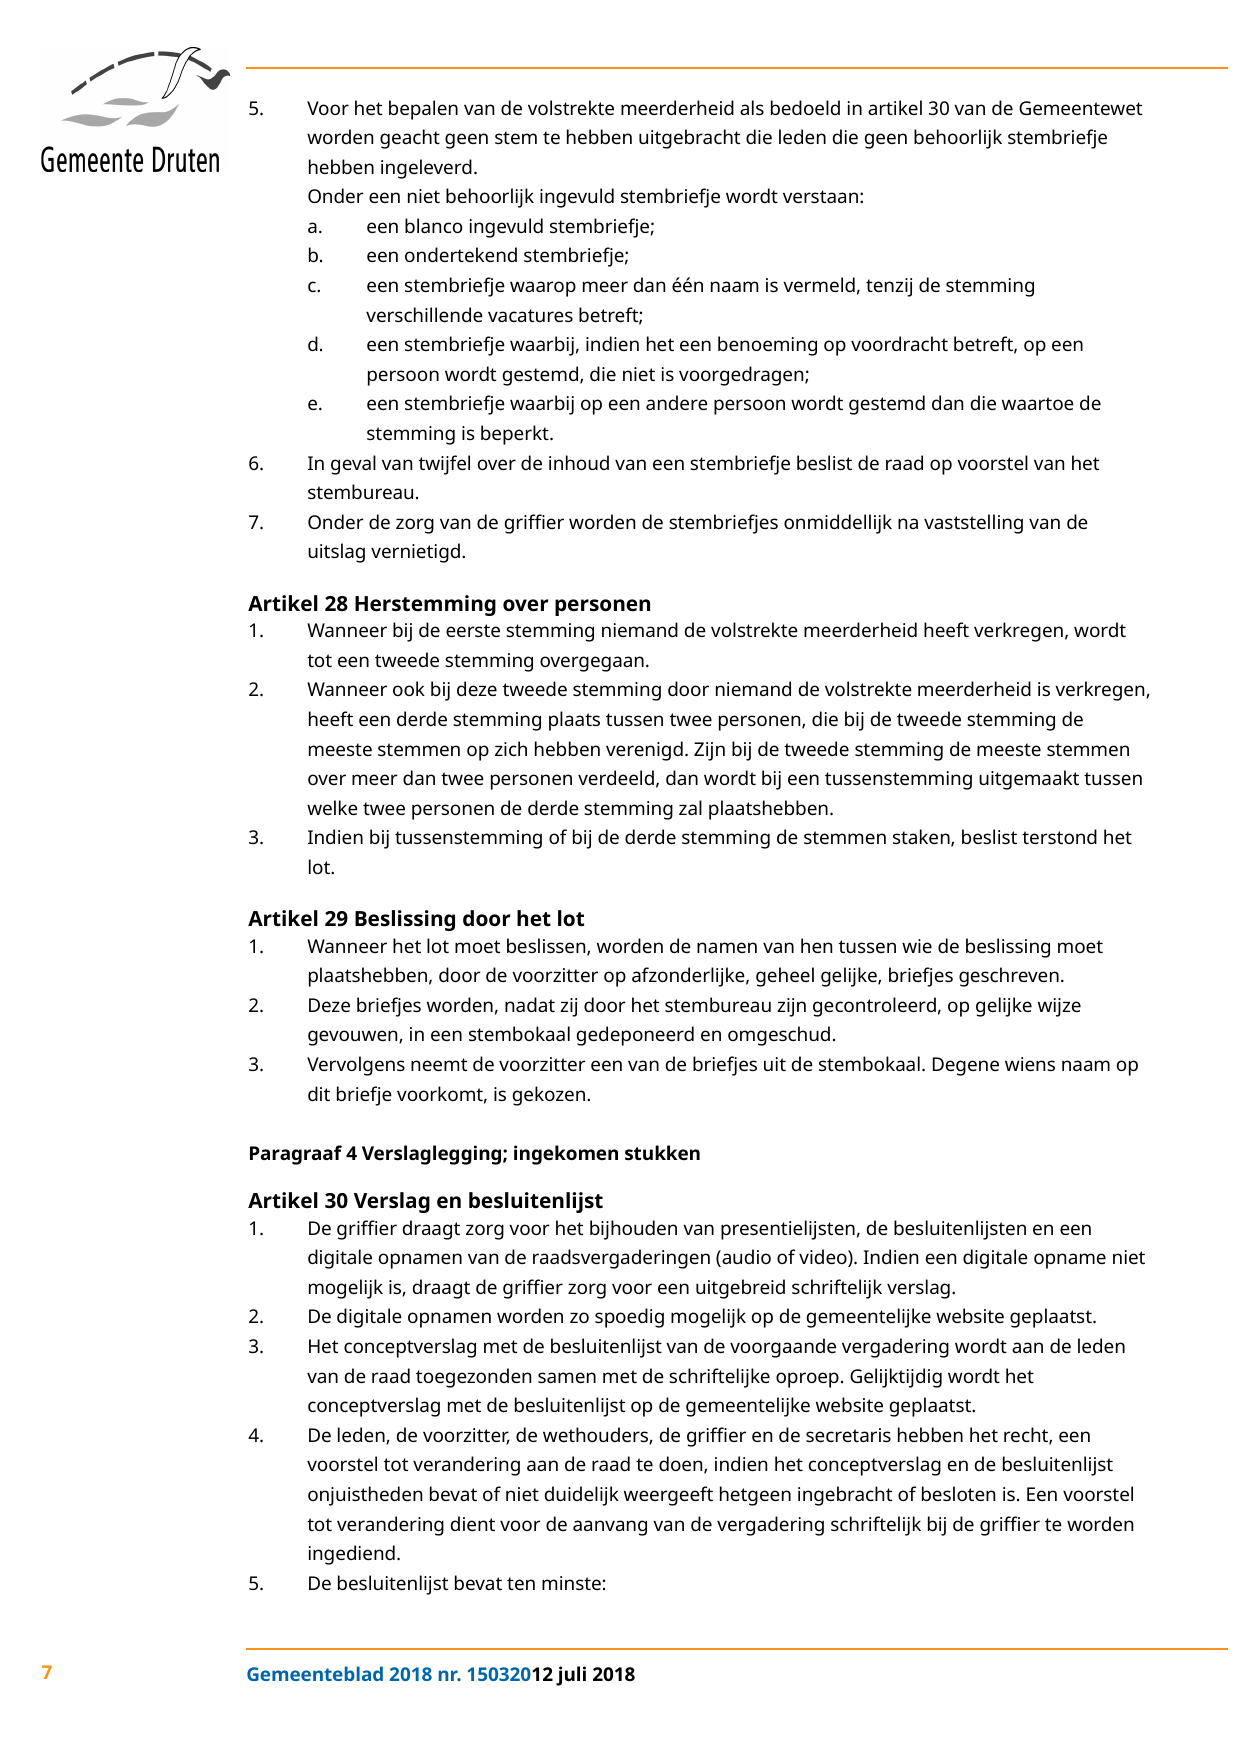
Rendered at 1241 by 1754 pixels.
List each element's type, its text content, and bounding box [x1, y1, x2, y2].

text Artikel 28 Herstemming over personen [248, 589, 1152, 617]
list Deze briefjes worden, nadat zij door het stembureau zijn gecontroleerd, op gelijke wijze gevouwen, in een stembokaal gedeponeerd en omgeschud. [248, 992, 1152, 1047]
picture [41, 47, 231, 172]
list In geval van twijfel over de inhoud van een stembriefje beslist de raad op voorstel van het stembureau. [248, 450, 1152, 505]
list Onder de zorg van de griffier worden de stembriefjes onmiddellijk na vaststelling van de uitslag vernietigd. [248, 509, 1152, 564]
list De leden, de voorzitter, de wethouders, de griffier en de secretaris hebben het recht, een voorstel tot verandering aan de raad te doen, indien het conceptverslag en de besluitenlijst onjuistheden bevat of niet duidelijk weergeeft hetgeen ingebracht of besloten is. Een voorstel tot verandering dient voor de aanvang van de vergadering schriftelijk bij de griffier te worden ingediend. [248, 1422, 1152, 1566]
list De digitale opnamen worden zo spoedig mogelijk op de gemeentelijke website geplaatst. [248, 1304, 1152, 1329]
list Het conceptverslag met de besluitenlijst van de voorgaande vergadering wordt aan de leden van de raad toegezonden samen met de schriftelijke oproep. Gelijktijdig wordt het conceptverslag met de besluitenlijst op de gemeentelijke website geplaatst. [248, 1333, 1152, 1418]
list een stembriefje waarop meer dan één naam is vermeld, tenzij de stemming verschillende vacatures betreft; [307, 272, 1152, 328]
text Artikel 30 Verslag en besluitenlijst [248, 1187, 1152, 1215]
list De besluitenlijst bevat ten minste: [248, 1570, 1152, 1596]
list Onder een niet behoorlijk ingevuld stembriefje wordt verstaan: [248, 183, 1152, 209]
list een blanco ingevuld stembriefje; [307, 213, 1152, 239]
text Artikel 29 Beslissing door het lot [248, 904, 1152, 933]
list een stembriefje waarbij, indien het een benoeming op voordracht betreft, op een persoon wordt gestemd, die niet is voorgedragen; [307, 331, 1152, 387]
list De griffier draagt zorg voor het bijhouden van presentielijsten, de besluitenlijsten en een digitale opnamen van de raadsvergaderingen (audio of video). Indien een digitale opname niet mogelijk is, draagt de griffier zorg voor een uitgebreid schriftelijk verslag. [248, 1215, 1152, 1300]
list Wanneer bij de eerste stemming niemand de volstrekte meerderheid heeft verkregen, wordt tot een tweede stemming overgegaan. [248, 617, 1152, 673]
list Wanneer ook bij deze tweede stemming door niemand de volstrekte meerderheid is verkregen, heeft een derde stemming plaats tussen twee personen, die bij de tweede stemming de meeste stemmen op zich hebben verenigd. Zijn bij de tweede stemming de meeste stemmen over meer dan twee personen verdeeld, dan wordt bij een tussenstemming uitgemaakt tussen welke twee personen de derde stemming zal plaatshebben. [248, 677, 1152, 821]
list Indien bij tussenstemming of bij de derde stemming de stemmen staken, beslist terstond het lot. [248, 824, 1152, 880]
list Wanneer het lot moet beslissen, worden de namen van hen tussen wie de beslissing moet plaatshebben, door de voorzitter op afzonderlijke, geheel gelijke, briefjes geschreven. [248, 933, 1152, 988]
list een stembriefje waarbij op een andere persoon wordt gestemd dan die waartoe de stemming is beperkt. [307, 391, 1152, 446]
list een ondertekend stembriefje; [307, 243, 1152, 268]
list Vervolgens neemt de voorzitter een van de briefjes uit de stembokaal. Degene wiens naam op dit briefje voorkomt, is gekozen. [248, 1051, 1152, 1107]
text Paragraaf 4 Verslaglegging; ingekomen stukken [248, 1140, 1152, 1166]
list Voor het bepalen van de volstrekte meerderheid als bedoeld in artikel 30 van de Gemeentewet worden geacht geen stem te hebben uitgebracht die leden die geen behoorlijk stembriefje hebben ingeleverd. [248, 95, 1152, 180]
